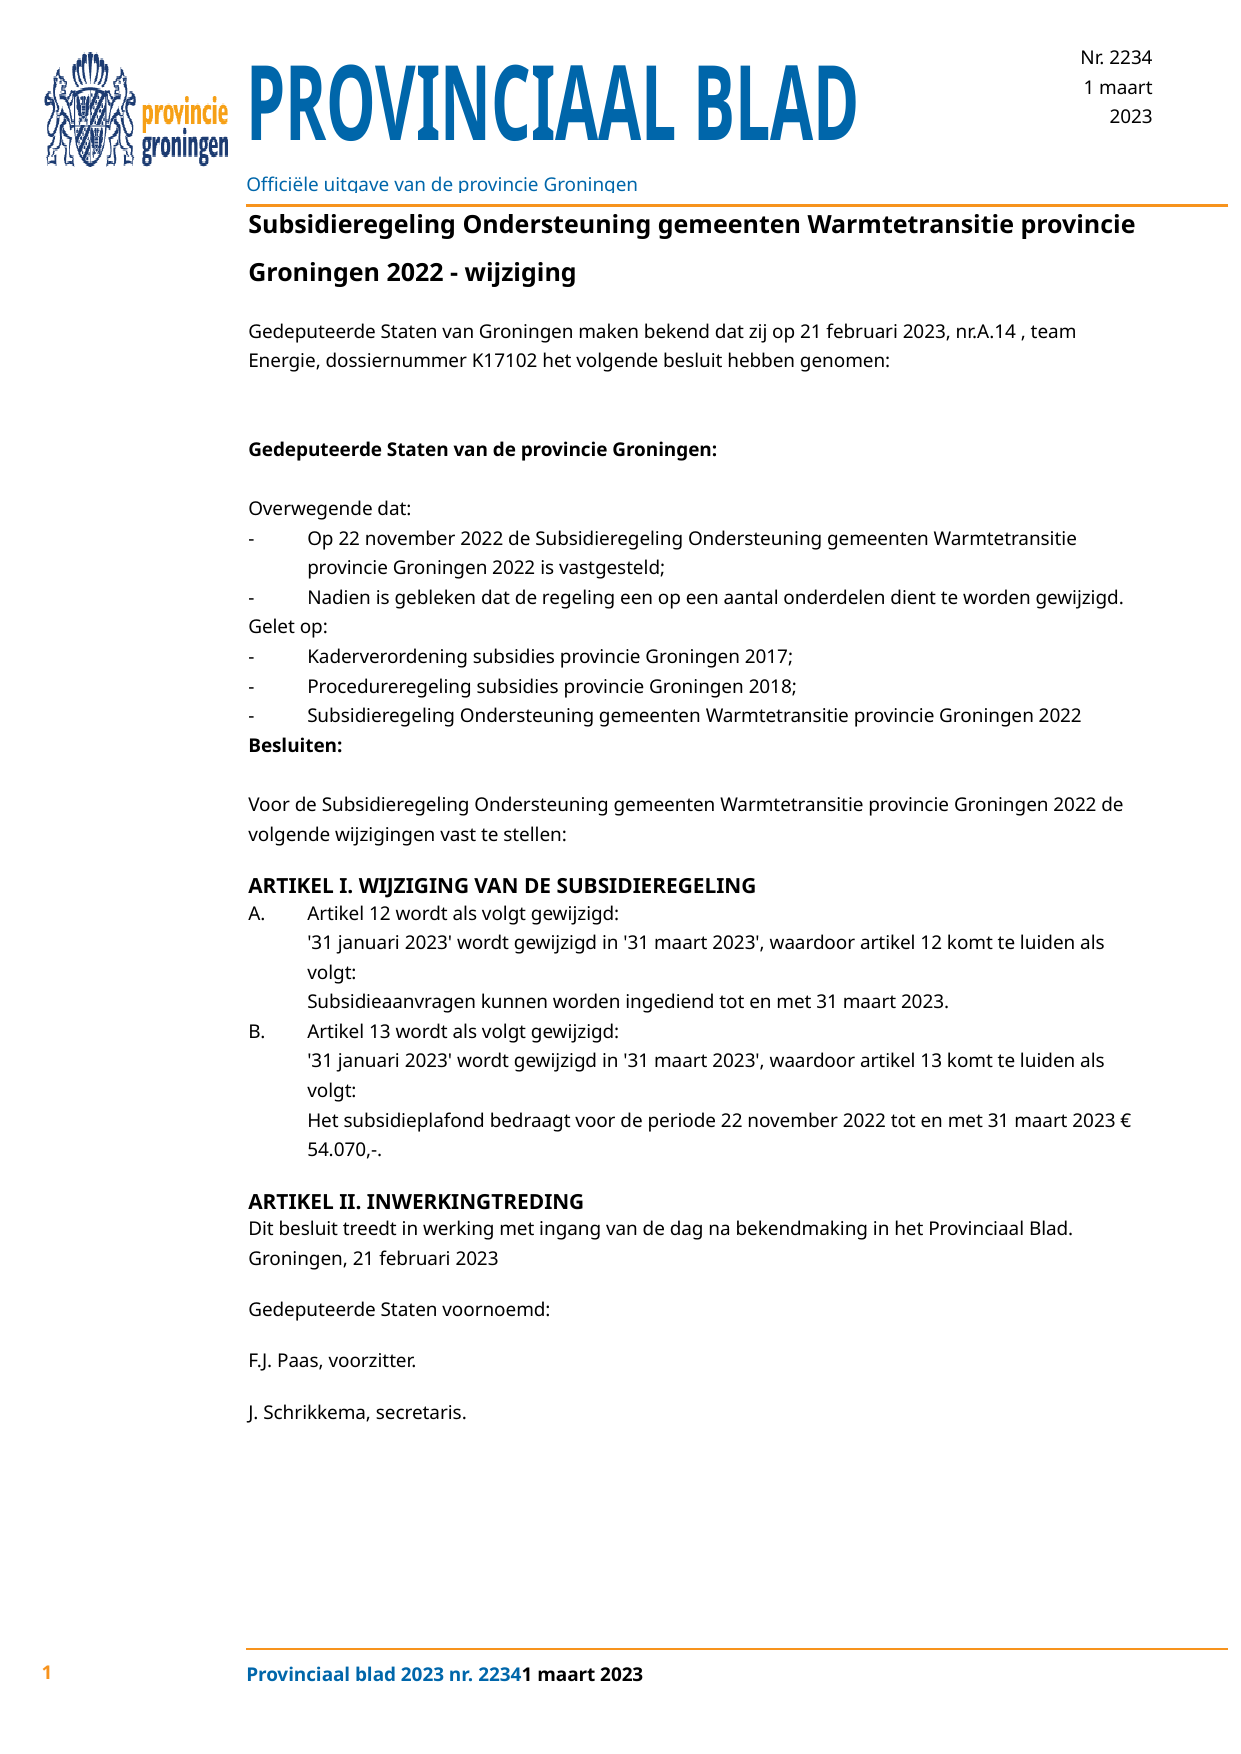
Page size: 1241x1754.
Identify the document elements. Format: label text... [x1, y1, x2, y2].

text Overwegende dat: [248, 495, 1152, 521]
text Besluiten: [248, 732, 1152, 758]
text F.J. Paas, voorzitter. [248, 1348, 1152, 1373]
text Dit besluit treedt in werking met ingang van de dag na bekendmaking in het Provinciaal Blad. [248, 1215, 1152, 1241]
text J. Schrikkema, secretaris. [248, 1399, 1152, 1425]
text Subsidieregeling Ondersteuning gemeenten Warmtetransitie provincie Groningen 2022 - wijziging [248, 207, 1152, 288]
picture [41, 47, 231, 172]
list Nadien is gebleken dat de regeling een op een aantal onderdelen dient te worden gewijzigd. [248, 584, 1152, 610]
list Het subsidieplafond bedraagt voor de periode 22 november 2022 tot en met 31 maart 2023 € 54.070,-. [248, 1107, 1152, 1162]
text Gedeputeerde Staten van Groningen maken bekend dat zij op 21 februari 2023, nr.A.14 , team Energie, dossiernummer K17102 het volgende besluit hebben genomen: [248, 318, 1152, 373]
list Kaderverordening subsidies provincie Groningen 2017; [248, 643, 1152, 669]
text ARTIKEL I. WIJZIGING VAN DE SUBSIDIEREGELING [248, 871, 1152, 900]
text Gedeputeerde Staten voornoemd: [248, 1296, 1152, 1322]
list Subsidieregeling Ondersteuning gemeenten Warmtetransitie provincie Groningen 2022 [248, 702, 1152, 728]
list Subsidieaanvragen kunnen worden ingediend tot en met 31 maart 2023. [248, 988, 1152, 1014]
list '31 januari 2023' wordt gewijzigd in '31 maart 2023', waardoor artikel 13 komt te luiden als volgt: [248, 1048, 1152, 1103]
text ARTIKEL II. INWERKINGTREDING [248, 1187, 1152, 1215]
text Gelet op: [248, 614, 1152, 639]
list Artikel 12 wordt als volgt gewijzigd: [248, 900, 1152, 925]
text Gedeputeerde Staten van de provincie Groningen: [248, 436, 1152, 462]
list Artikel 13 wordt als volgt gewijzigd: [248, 1018, 1152, 1044]
text Voor de Subsidieregeling Ondersteuning gemeenten Warmtetransitie provincie Groningen 2022 de volgende wijzigingen vast te stellen: [248, 791, 1152, 847]
text Groningen, 21 februari 2023 [248, 1245, 1152, 1271]
list '31 januari 2023' wordt gewijzigd in '31 maart 2023', waardoor artikel 12 komt te luiden als volgt: [248, 929, 1152, 984]
list Procedureregeling subsidies provincie Groningen 2018; [248, 673, 1152, 699]
list Op 22 november 2022 de Subsidieregeling Ondersteuning gemeenten Warmtetransitie provincie Groningen 2022 is vastgesteld; [248, 525, 1152, 580]
